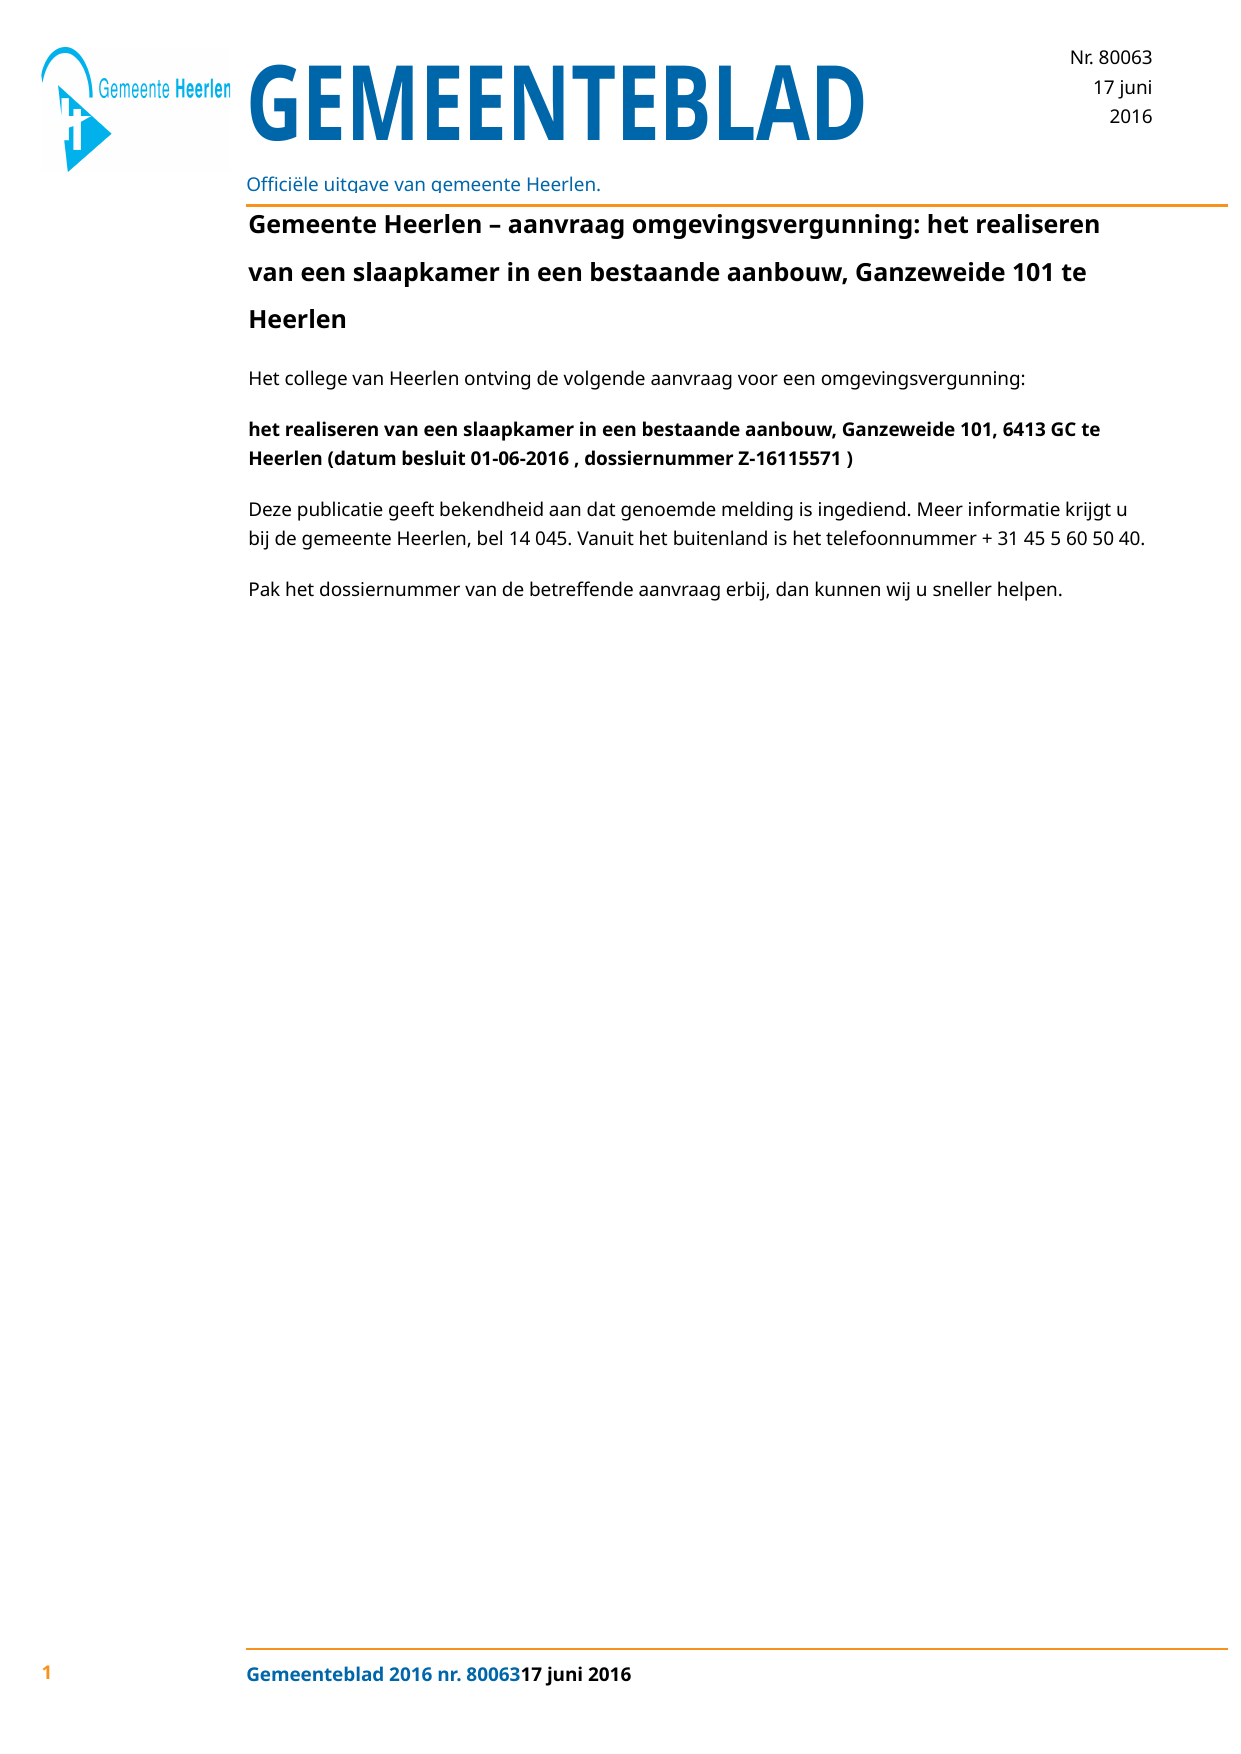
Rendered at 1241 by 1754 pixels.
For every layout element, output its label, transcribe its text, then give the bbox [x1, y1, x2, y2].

text Het college van Heerlen ontving de volgende aanvraag voor een omgevingsvergunning: [248, 366, 1152, 391]
text Deze publicatie geeft bekendheid aan dat genoemde melding is ingediend. Meer informatie krijgt u bij de gemeente Heerlen, bel 14 045. Vanuit het buitenland is het telefoonnummer + 31 45 5 60 50 40. [248, 496, 1152, 551]
text het realiseren van een slaapkamer in een bestaande aanbouw, Ganzeweide 101, 6413 GC te Heerlen (datum besluit 01-06-2016 , dossiernummer Z-16115571 ) [248, 416, 1152, 471]
text Gemeente Heerlen – aanvraag omgevingsvergunning: het realiseren van een slaapkamer in een bestaande aanbouw, Ganzeweide 101 te Heerlen [248, 207, 1152, 336]
text Pak het dossiernummer van de betreffende aanvraag erbij, dan kunnen wij u sneller helpen. [248, 576, 1152, 602]
picture [41, 47, 231, 172]
picture [41, 47, 58, 70]
